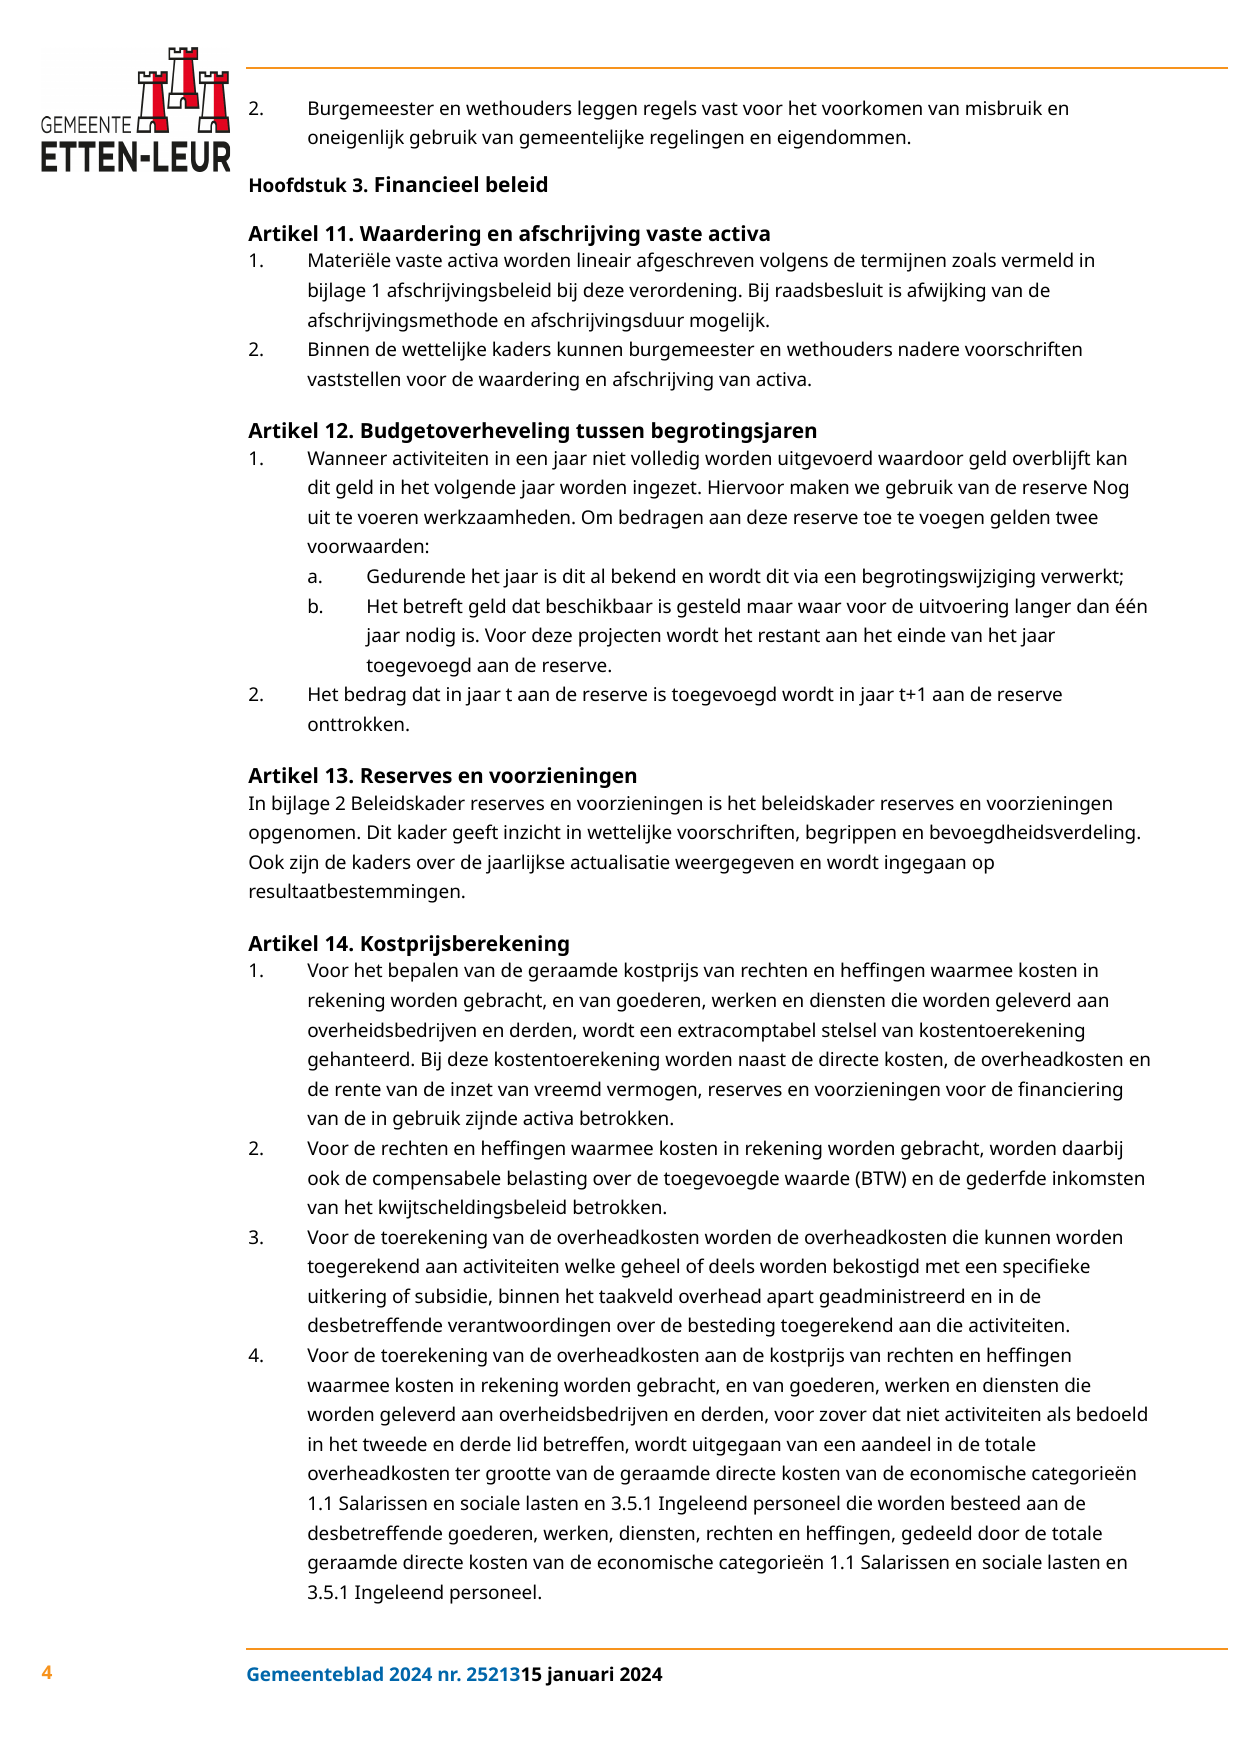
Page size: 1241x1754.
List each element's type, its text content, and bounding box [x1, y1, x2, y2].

text In bijlage 2 Beleidskader reserves en voorzieningen is het beleidskader reserves en voorzieningen opgenomen. Dit kader geeft inzicht in wettelijke voorschriften, begrippen en bevoegdheidsverdeling. Ook zijn de kaders over de jaarlijkse actualisatie weergegeven en wordt ingegaan op resultaatbestemmingen. [248, 790, 1152, 904]
list Burgemeester en wethouders leggen regels vast voor het voorkomen van misbruik en oneigenlijk gebruik van gemeentelijke regelingen en eigendommen. [248, 95, 1152, 150]
text Artikel 12. Budgetoverheveling tussen begrotingsjaren [248, 416, 1152, 445]
text Artikel 13. Reserves en voorzieningen [248, 762, 1152, 790]
list Voor de toerekening van de overheadkosten aan de kostprijs van rechten en heffingen waarmee kosten in rekening worden gebracht, en van goederen, werken en diensten die worden geleverd aan overheidsbedrijven en derden, voor zover dat niet activiteiten als bedoeld in het tweede en derde lid betreffen, wordt uitgegaan van een aandeel in de totale overheadkosten ter grootte van de geraamde directe kosten van de economische categorieën 1.1 Salarissen en sociale lasten en 3.5.1 Ingeleend personeel die worden besteed aan de desbetreffende goederen, werken, diensten, rechten en heffingen, gedeeld door de totale geraamde directe kosten van de economische categorieën 1.1 Salarissen en sociale lasten en 3.5.1 Ingeleend personeel. [248, 1342, 1152, 1604]
list Wanneer activiteiten in een jaar niet volledig worden uitgevoerd waardoor geld overblijft kan dit geld in het volgende jaar worden ingezet. Hiervoor maken we gebruik van de reserve Nog uit te voeren werkzaamheden. Om bedragen aan deze reserve toe te voegen gelden twee voorwaarden: [248, 445, 1152, 559]
list Gedurende het jaar is dit al bekend en wordt dit via een begrotingswijziging verwerkt; [307, 563, 1152, 589]
list Binnen de wettelijke kaders kunnen burgemeester en wethouders nadere voorschriften vaststellen voor de waardering en afschrijving van activa. [248, 336, 1152, 392]
picture [41, 47, 231, 172]
list Materiële vaste activa worden lineair afgeschreven volgens de termijnen zoals vermeld in bijlage 1 afschrijvingsbeleid bij deze verordening. Bij raadsbesluit is afwijking van de afschrijvingsmethode en afschrijvingsduur mogelijk. [248, 248, 1152, 333]
list Voor het bepalen van de geraamde kostprijs van rechten en heffingen waarmee kosten in rekening worden gebracht, en van goederen, werken en diensten die worden geleverd aan overheidsbedrijven en derden, wordt een extracomptabel stelsel van kostentoerekening gehanteerd. Bij deze kostentoerekening worden naast de directe kosten, de overheadkosten en de rente van de inzet van vreemd vermogen, reserves en voorzieningen voor de financiering van de in gebruik zijnde activa betrokken. [248, 958, 1152, 1131]
text Artikel 11. Waardering en afschrijving vaste activa [248, 219, 1152, 248]
text Hoofdstuk 3. Financieel beleid [248, 170, 1152, 198]
text Artikel 14. Kostprijsberekening [248, 929, 1152, 958]
list Het betreft geld dat beschikbaar is gesteld maar waar voor de uitvoering langer dan één jaar nodig is. Voor deze projecten wordt het restant aan het einde van het jaar toegevoegd aan de reserve. [307, 593, 1152, 678]
list Voor de toerekening van de overheadkosten worden de overheadkosten die kunnen worden toegerekend aan activiteiten welke geheel of deels worden bekostigd met een specifieke uitkering of subsidie, binnen het taakveld overhead apart geadministreerd en in de desbetreffende verantwoordingen over de besteding toegerekend aan die activiteiten. [248, 1224, 1152, 1338]
list Het bedrag dat in jaar t aan de reserve is toegevoegd wordt in jaar t+1 aan de reserve onttrokken. [248, 682, 1152, 737]
list Voor de rechten en heffingen waarmee kosten in rekening worden gebracht, worden daarbij ook de compensabele belasting over de toegevoegde waarde (BTW) en de gederfde inkomsten van het kwijtscheldingsbeleid betrokken. [248, 1135, 1152, 1220]
